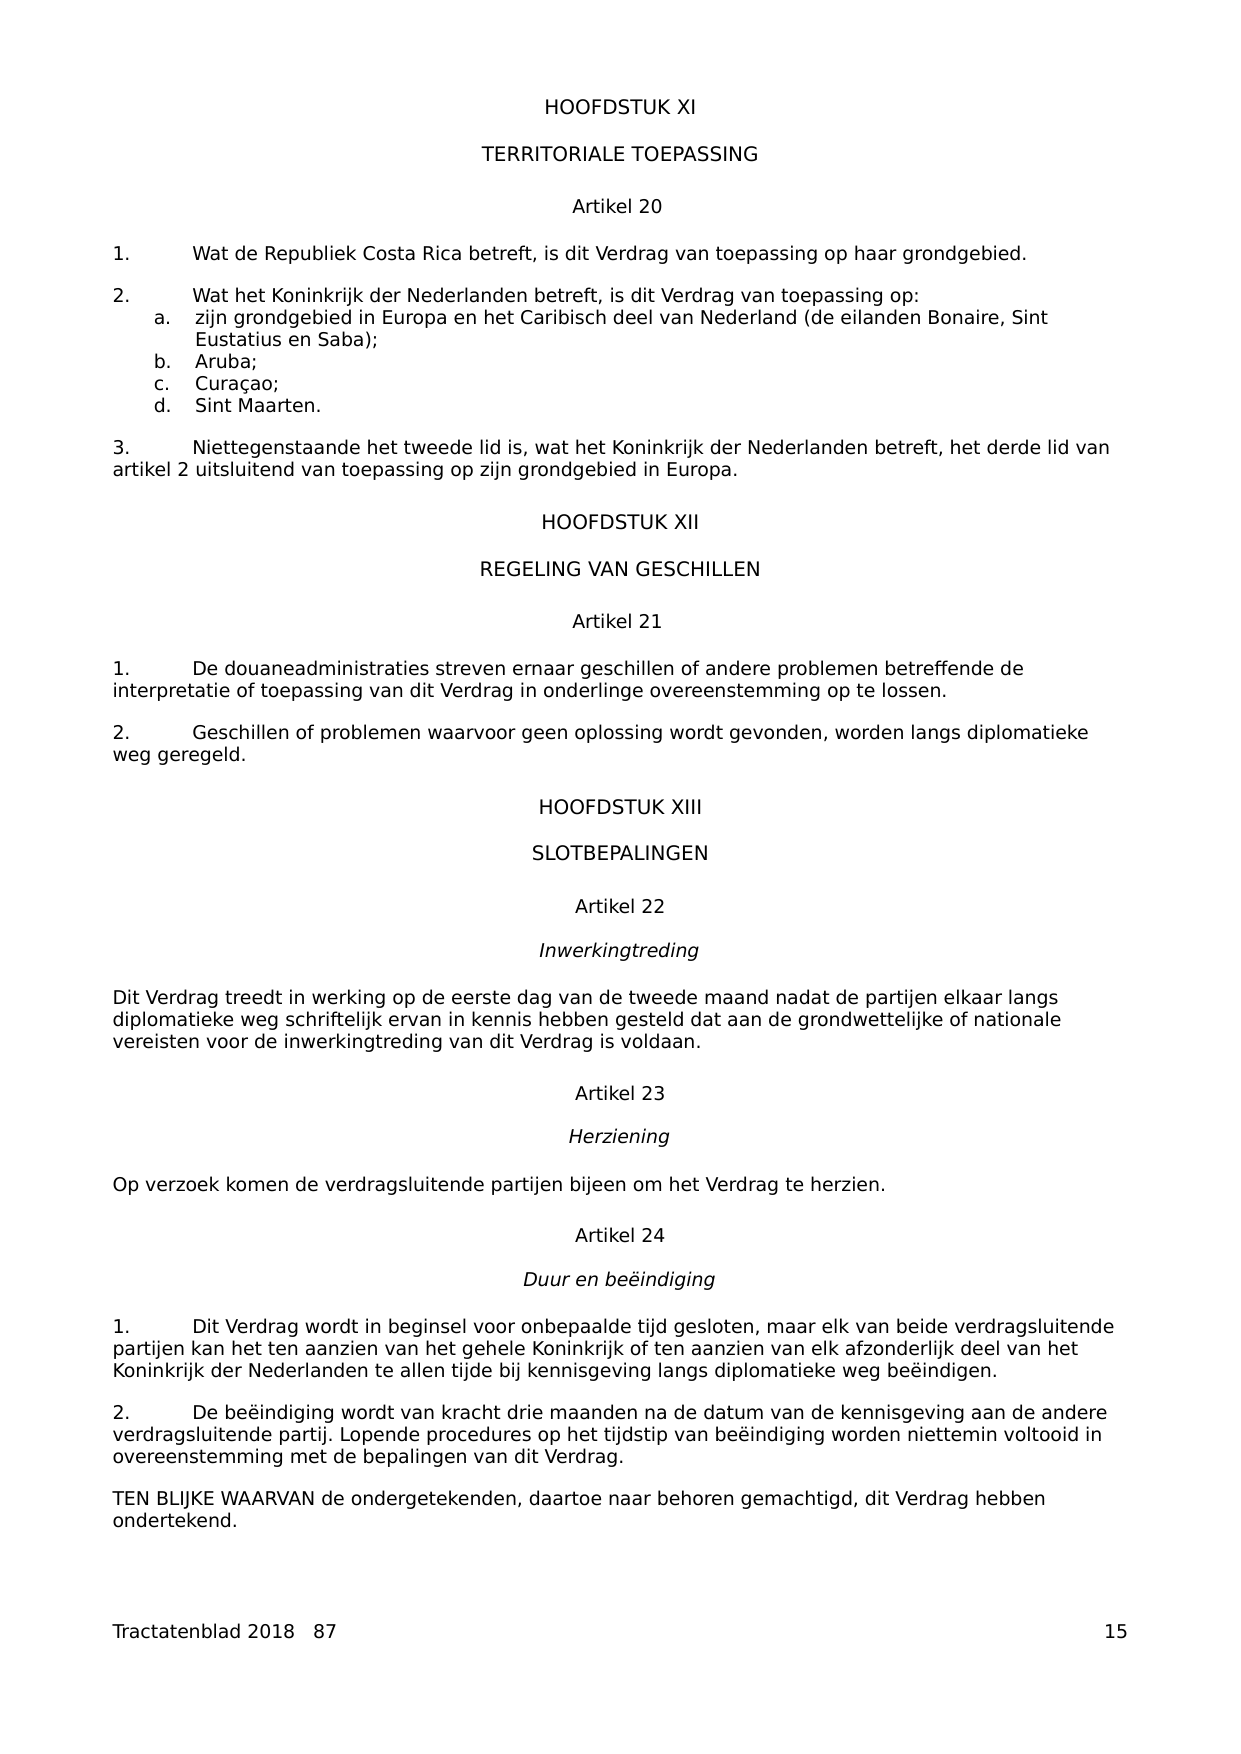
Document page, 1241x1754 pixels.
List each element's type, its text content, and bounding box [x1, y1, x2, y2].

text c. Curaçao; [153, 373, 1128, 395]
text d. Sint Maarten. [153, 395, 1128, 417]
text b. Aruba; [153, 351, 1128, 373]
text Op verzoek komen de verdragsluitende partijen bijeen om het Verdrag te herzien. [112, 1173, 1128, 1195]
subtitle HOOFDSTUK XI TERRITORIALE TOEPASSING [112, 96, 1128, 166]
subtitle HOOFDSTUK XIII SLOTBEPALINGEN [112, 796, 1128, 866]
text 2. Geschillen of problemen waarvoor geen oplossing wordt gevonden, worden langs diplomatieke weg geregeld. [112, 722, 1128, 766]
text 2. Wat het Koninkrijk der Nederlanden betreft, is dit Verdrag van toepassing op: [112, 285, 1128, 307]
subtitle HOOFDSTUK XII REGELING VAN GESCHILLEN [112, 511, 1128, 581]
text 1. Dit Verdrag wordt in beginsel voor onbepaalde tijd gesloten, maar elk van beide verdragsluitende partijen kan het ten aanzien van het gehele Koninkrijk of ten aanzien van elk afzonderlijk deel van het Koninkrijk der Nederlanden te allen tijde bij kennisgeving langs diplomatieke weg beëindigen. [112, 1316, 1128, 1382]
text 2. De beëindiging wordt van kracht drie maanden na de datum van de kennisgeving aan de andere verdragsluitende partij. Lopende procedures op het tijdstip van beëindiging worden niettemin voltooid in overeenstemming met de bepalingen van dit Verdrag. [112, 1402, 1128, 1468]
text a. zijn grondgebied in Europa en het Caribisch deel van Nederland (de eilanden Bonaire, Sint Eustatius en Saba); [153, 307, 1128, 351]
text Dit Verdrag treedt in werking op de eerste dag van de tweede maand nadat de partijen elkaar langs diplomatieke weg schriftelijk ervan in kennis hebben gesteld dat aan de grondwettelijke of nationale vereisten voor de inwerkingtreding van dit Verdrag is voldaan. [112, 987, 1128, 1052]
subtitle Artikel 23 Herziening [112, 1082, 1128, 1148]
subtitle Artikel 21 [112, 611, 1128, 633]
text 3. Niettegenstaande het tweede lid is, wat het Koninkrijk der Nederlanden betreft, het derde lid van artikel 2 uitsluitend van toepassing op zijn grondgebied in Europa. [112, 437, 1128, 481]
text 1. De douaneadministraties streven ernaar geschillen of andere problemen betreffende de interpretatie of toepassing van dit Verdrag in onderlinge overeenstemming op te lossen. [112, 658, 1128, 702]
subtitle Artikel 24 Duur en beëindiging [112, 1225, 1128, 1291]
text TEN BLIJKE WAARVAN de ondergetekenden, daartoe naar behoren gemachtigd, dit Verdrag hebben ondertekend. [112, 1488, 1128, 1532]
subtitle Artikel 20 [112, 196, 1128, 218]
text 1. Wat de Republiek Costa Rica betreft, is dit Verdrag van toepassing op haar grondgebied. [112, 243, 1128, 265]
subtitle Artikel 22 Inwerkingtreding [112, 896, 1128, 962]
